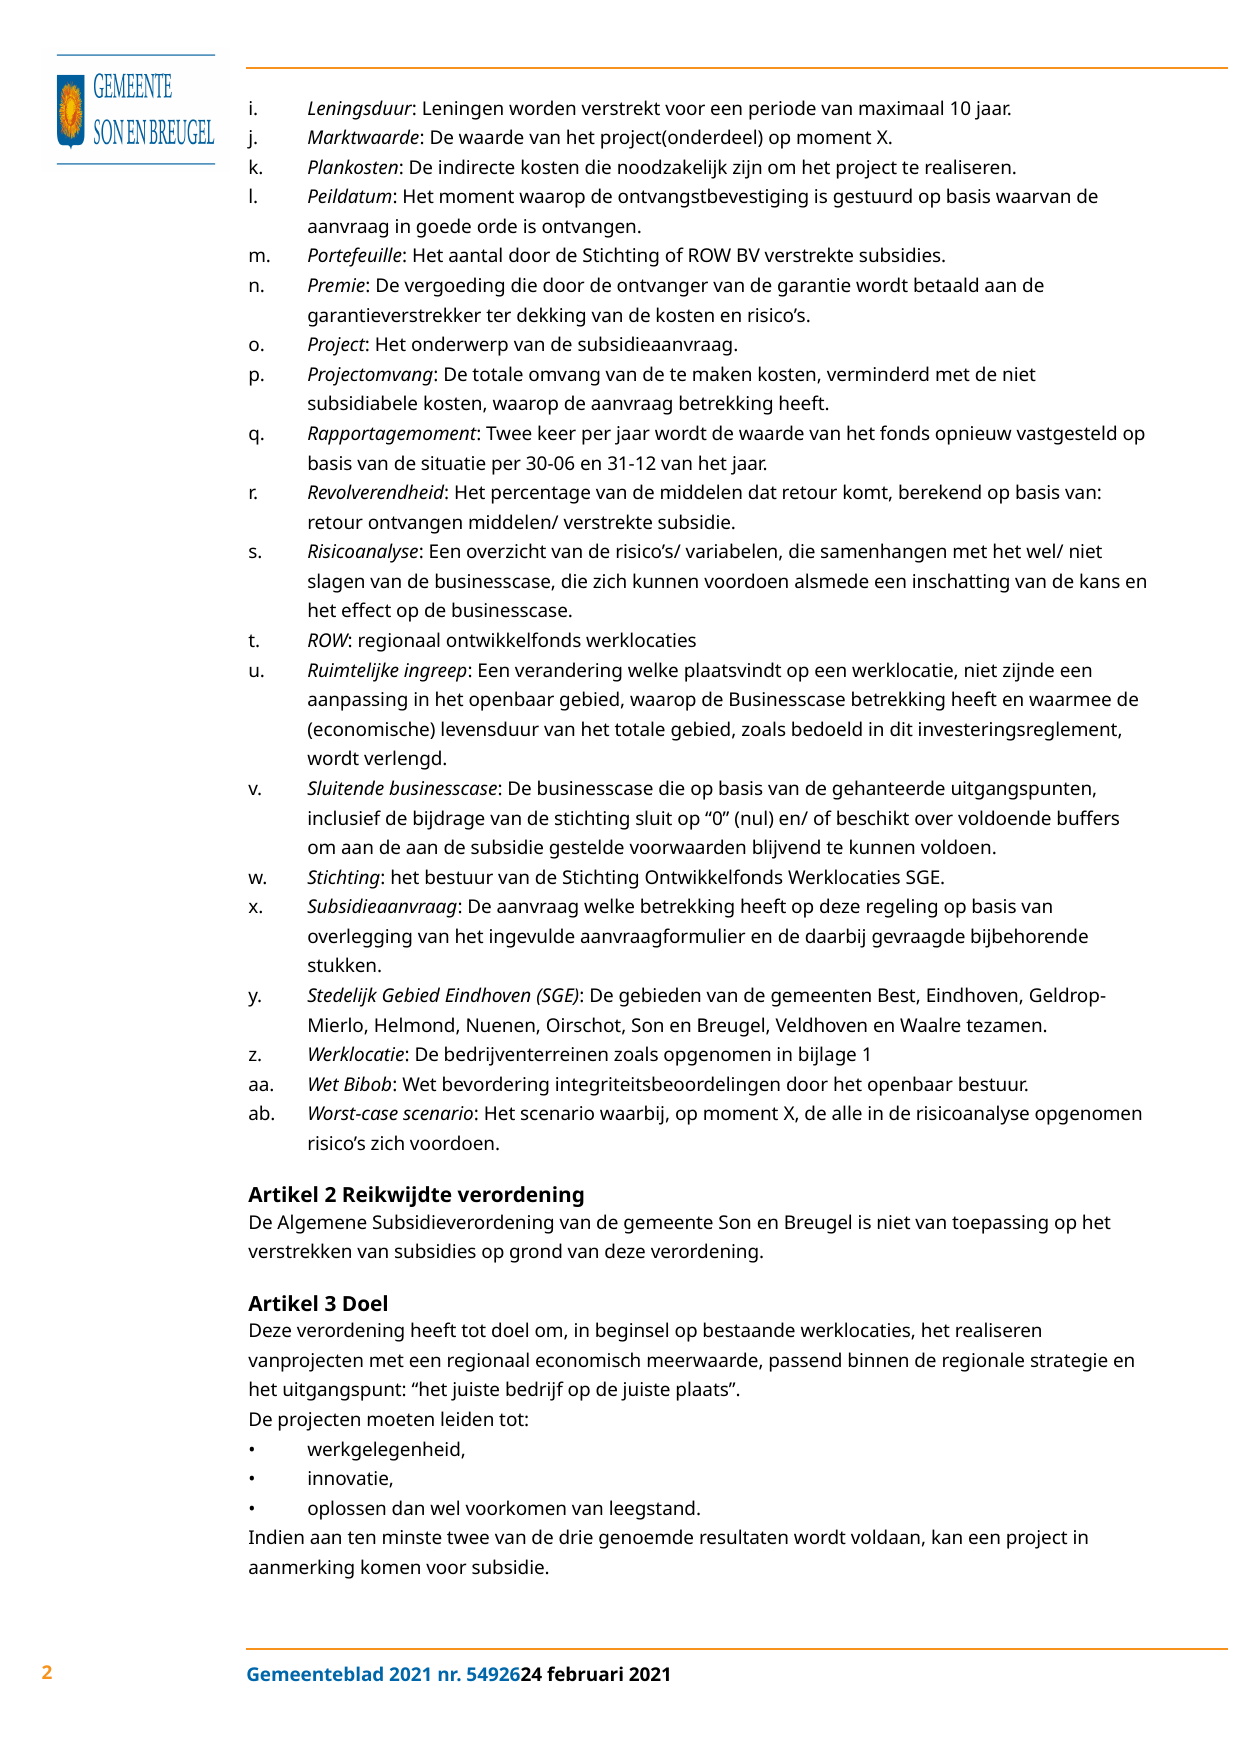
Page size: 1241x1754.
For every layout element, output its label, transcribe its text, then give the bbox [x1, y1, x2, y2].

list Stedelijk Gebied Eindhoven (SGE): De gebieden van de gemeenten Best, Eindhoven, Geldrop-Mierlo, Helmond, Nuenen, Oirschot, Son en Breugel, Veldhoven en Waalre tezamen. [248, 982, 1152, 1038]
text Artikel 2 Reikwijdte verordening [248, 1181, 1152, 1209]
text De projecten moeten leiden tot: [248, 1406, 1152, 1432]
list Projectomvang: De totale omvang van de te maken kosten, verminderd met de niet subsidiabele kosten, waarop de aanvraag betrekking heeft. [248, 361, 1152, 416]
list Plankosten: De indirecte kosten die noodzakelijk zijn om het project te realiseren. [248, 154, 1152, 180]
list innovatie, [248, 1465, 1152, 1491]
list Premie: De vergoeding die door de ontvanger van de garantie wordt betaald aan de garantieverstrekker ter dekking van de kosten en risico’s. [248, 272, 1152, 328]
list Werklocatie: De bedrijventerreinen zoals opgenomen in bijlage 1 [248, 1041, 1152, 1067]
list Worst-case scenario: Het scenario waarbij, op moment X, de alle in de risicoanalyse opgenomen risico’s zich voordoen. [248, 1101, 1152, 1156]
text De Algemene Subsidieverordening van de gemeente Son en Breugel is niet van toepassing op het verstrekken van subsidies op grond van deze verordening. [248, 1209, 1152, 1264]
list Risicoanalyse: Een overzicht van de risico’s/ variabelen, die samenhangen met het wel/ niet slagen van de businesscase, die zich kunnen voordoen alsmede een inschatting van de kans en het effect op de businesscase. [248, 538, 1152, 623]
list Project: Het onderwerp van de subsidieaanvraag. [248, 331, 1152, 357]
list Rapportagemoment: Twee keer per jaar wordt de waarde van het fonds opnieuw vastgesteld op basis van de situatie per 30-06 en 31-12 van het jaar. [248, 420, 1152, 476]
text Artikel 3 Doel [248, 1289, 1152, 1317]
list Wet Bibob: Wet bevordering integriteitsbeoordelingen door het openbaar bestuur. [248, 1071, 1152, 1097]
list Ruimtelijke ingreep: Een verandering welke plaatsvindt op een werklocatie, niet zijnde een aanpassing in het openbaar gebied, waarop de Businesscase betrekking heeft en waarmee de (economische) levensduur van het totale gebied, zoals bedoeld in dit investeringsreglement, wordt verlengd. [248, 657, 1152, 771]
text Indien aan ten minste twee van de drie genoemde resultaten wordt voldaan, kan een project in aanmerking komen voor subsidie. [248, 1524, 1152, 1580]
list Peildatum: Het moment waarop de ontvangstbevestiging is gestuurd op basis waarvan de aanvraag in goede orde is ontvangen. [248, 183, 1152, 239]
list werkgelegenheid, [248, 1436, 1152, 1462]
list Stichting: het bestuur van de Stichting Ontwikkelfonds Werklocaties SGE. [248, 864, 1152, 890]
list Portefeuille: Het aantal door de Stichting of ROW BV verstrekte subsidies. [248, 243, 1152, 268]
list Leningsduur: Leningen worden verstrekt voor een periode van maximaal 10 jaar. [248, 95, 1152, 121]
list ROW: regionaal ontwikkelfonds werklocaties [248, 627, 1152, 653]
text Deze verordening heeft tot doel om, in beginsel op bestaande werklocaties, het realiseren vanprojecten met een regionaal economisch meerwaarde, passend binnen de regionale strategie en het uitgangspunt: “het juiste bedrijf op de juiste plaats”. [248, 1317, 1152, 1402]
picture [41, 47, 231, 172]
list Marktwaarde: De waarde van het project(onderdeel) op moment X. [248, 124, 1152, 150]
list Subsidieaanvraag: De aanvraag welke betrekking heeft op deze regeling op basis van overlegging van het ingevulde aanvraagformulier en de daarbij gevraagde bijbehorende stukken. [248, 893, 1152, 978]
list Sluitende businesscase: De businesscase die op basis van de gehanteerde uitgangspunten, inclusief de bijdrage van de stichting sluit op “0” (nul) en/ of beschikt over voldoende buffers om aan de aan de subsidie gestelde voorwaarden blijvend te kunnen voldoen. [248, 775, 1152, 860]
list oplossen dan wel voorkomen van leegstand. [248, 1495, 1152, 1521]
list Revolverendheid: Het percentage van de middelen dat retour komt, berekend op basis van: retour ontvangen middelen/ verstrekte subsidie. [248, 479, 1152, 535]
